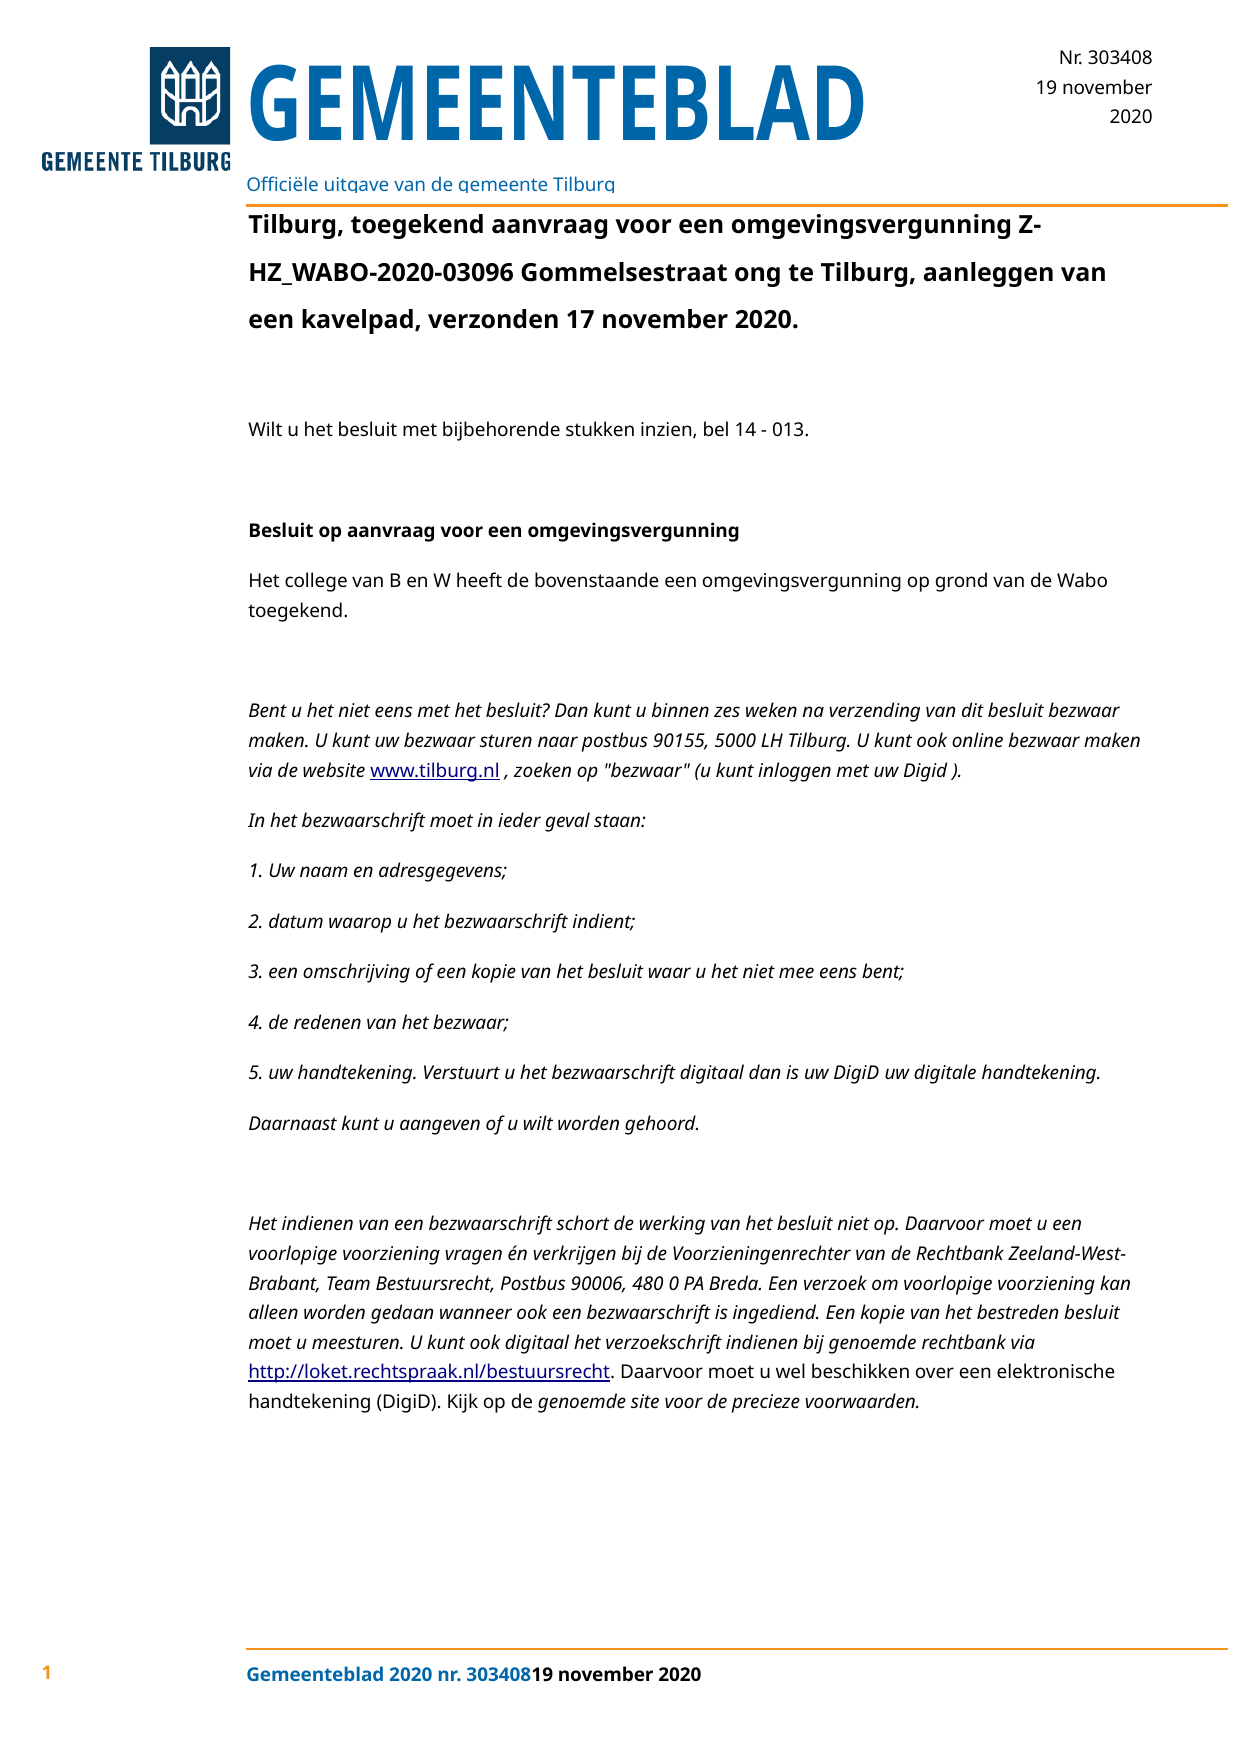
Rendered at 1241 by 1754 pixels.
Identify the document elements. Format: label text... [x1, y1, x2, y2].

text 4. de redenen van het bezwaar; [248, 1009, 1152, 1034]
text Daarnaast kunt u aangeven of u wilt worden gehoord. [248, 1110, 1152, 1135]
text Wilt u het besluit met bijbehorende stukken inzien, bel 14 - 013. [248, 416, 1152, 442]
text Het indienen van een bezwaarschrift schort de werking van het besluit niet op. Daarvoor moet u een voorlopige voorziening vragen én verkrijgen bij de Voorzieningenrechter van de Rechtbank Zeeland-West-Brabant, Team Bestuursrecht, Postbus 90006, 480 0 PA Breda. Een verzoek om voorlopige voorziening kan alleen worden gedaan wanneer ook een bezwaarschrift is ingediend. Een kopie van het bestreden besluit moet u meesturen. U kunt ook digitaal het verzoekschrift indienen bij genoemde rechtbank via http://loket.rechtspraak.nl/bestuursrecht. Daarvoor moet u wel beschikken over een elektronische handtekening (DigiD). Kijk op de genoemde site voor de precieze voorwaarden. [248, 1211, 1152, 1414]
text 3. een omschrijving of een kopie van het besluit waar u het niet mee eens bent; [248, 958, 1152, 984]
text 1. Uw naam en adresgegevens; [248, 858, 1152, 883]
text Het college van B en W heeft de bovenstaande een omgevingsvergunning op grond van de Wabo toegekend. [248, 567, 1152, 622]
picture [41, 47, 231, 172]
text 5. uw handtekening. Verstuurt u het bezwaarschrift digitaal dan is uw DigiD uw digitale handtekening. [248, 1059, 1152, 1085]
text Besluit op aanvraag voor een omgevingsvergunning [248, 517, 1152, 542]
text In het bezwaarschrift moet in ieder geval staan: [248, 807, 1152, 833]
text Tilburg, toegekend aanvraag voor een omgevingsvergunning Z-HZ_WABO-2020-03096 Gommelsestraat ong te Tilburg, aanleggen van een kavelpad, verzonden 17 november 2020. [248, 207, 1152, 336]
text 2. datum waarop u het bezwaarschrift indient; [248, 908, 1152, 934]
text Bent u het niet eens met het besluit? Dan kunt u binnen zes weken na verzending van dit besluit bezwaar maken. U kunt uw bezwaar sturen naar postbus 90155, 5000 LH Tilburg. U kunt ook online bezwaar maken via de website www.tilburg.nl , zoeken op "bezwaar" (u kunt inloggen met uw Digid ). [248, 698, 1152, 782]
